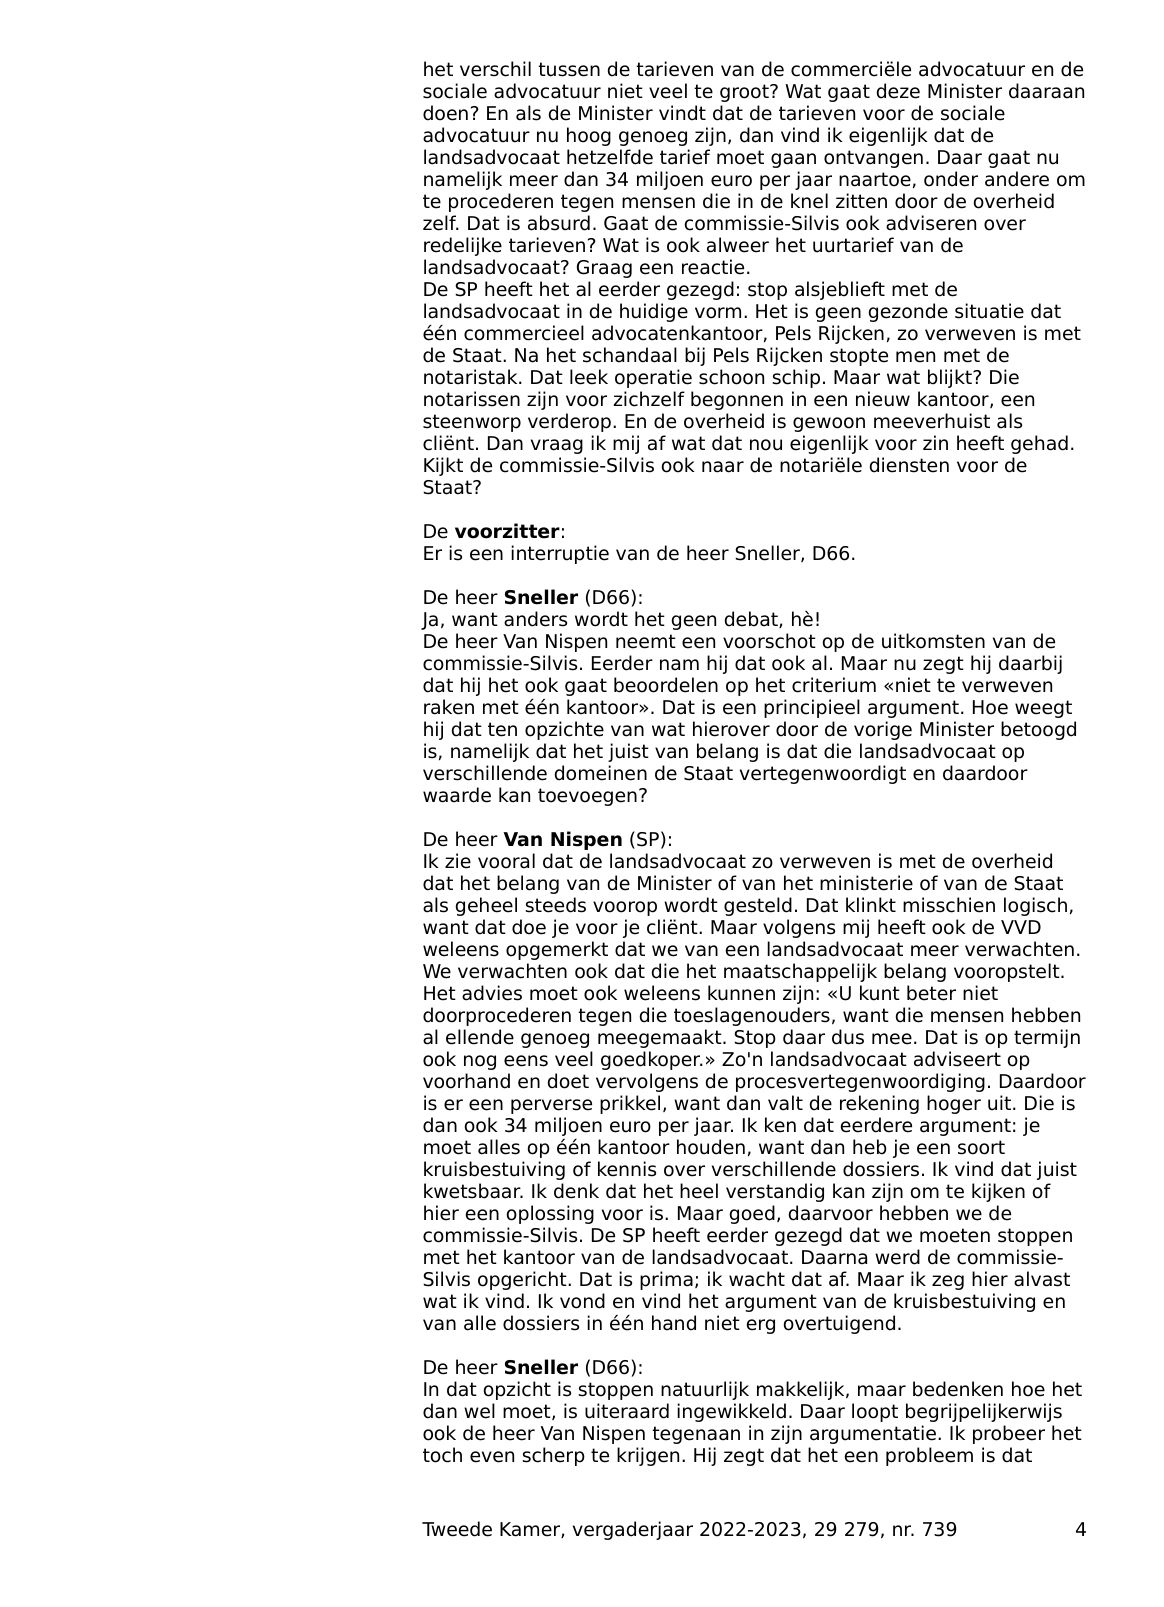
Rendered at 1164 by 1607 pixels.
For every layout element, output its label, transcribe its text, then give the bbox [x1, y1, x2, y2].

text De voorzitter: [422, 521, 1087, 543]
text het verschil tussen de tarieven van de commerciële advocatuur en de sociale advocatuur niet veel te groot? Wat gaat deze Minister daaraan doen? En als de Minister vindt dat de tarieven voor de sociale advocatuur nu hoog genoeg zijn, dan vind ik eigenlijk dat de landsadvocaat hetzelfde tarief moet gaan ontvangen. Daar gaat nu namelijk meer dan 34 miljoen euro per jaar naartoe, onder andere om te procederen tegen mensen die in de knel zitten door de overheid zelf. Dat is absurd. Gaat de commissie-Silvis ook adviseren over redelijke tarieven? Wat is ook alweer het uurtarief van de landsadvocaat? Graag een reactie. [422, 59, 1087, 279]
text Ik zie vooral dat de landsadvocaat zo verweven is met de overheid dat het belang van de Minister of van het ministerie of van de Staat als geheel steeds voorop wordt gesteld. Dat klinkt misschien logisch, want dat doe je voor je cliënt. Maar volgens mij heeft ook de VVD weleens opgemerkt dat we van een landsadvocaat meer verwachten. We verwachten ook dat die het maatschappelijk belang vooropstelt. Het advies moet ook weleens kunnen zijn: «U kunt beter niet doorprocederen tegen die toeslagenouders, want die mensen hebben al ellende genoeg meegemaakt. Stop daar dus mee. Dat is op termijn ook nog eens veel goedkoper.» Zo'n landsadvocaat adviseert op voorhand en doet vervolgens de procesvertegenwoordiging. Daardoor is er een perverse prikkel, want dan valt de rekening hoger uit. Die is dan ook 34 miljoen euro per jaar. Ik ken dat eerdere argument: je moet alles op één kantoor houden, want dan heb je een soort kruisbestuiving of kennis over verschillende dossiers. Ik vind dat juist kwetsbaar. Ik denk dat het heel verstandig kan zijn om te kijken of hier een oplossing voor is. Maar goed, daarvoor hebben we de commissie-Silvis. De SP heeft eerder gezegd dat we moeten stoppen met het kantoor van de landsadvocaat. Daarna werd de commissie-Silvis opgericht. Dat is prima; ik wacht dat af. Maar ik zeg hier alvast wat ik vind. Ik vond en vind het argument van de kruisbestuiving en van alle dossiers in één hand niet erg overtuigend. [422, 851, 1087, 1334]
text In dat opzicht is stoppen natuurlijk makkelijk, maar bedenken hoe het dan wel moet, is uiteraard ingewikkeld. Daar loopt begrijpelijkerwijs ook de heer Van Nispen tegenaan in zijn argumentatie. Ik probeer het toch even scherp te krijgen. Hij zegt dat het een probleem is dat [422, 1379, 1087, 1467]
text Er is een interruptie van de heer Sneller, D66. [422, 543, 1087, 565]
text De heer Sneller (D66): [422, 1357, 1087, 1379]
text De heer Sneller (D66): [422, 587, 1087, 609]
text De SP heeft het al eerder gezegd: stop alsjeblieft met de landsadvocaat in de huidige vorm. Het is geen gezonde situatie dat één commercieel advocatenkantoor, Pels Rijcken, zo verweven is met de Staat. Na het schandaal bij Pels Rijcken stopte men met de notaristak. Dat leek operatie schoon schip. Maar wat blijkt? Die notarissen zijn voor zichzelf begonnen in een nieuw kantoor, een steenworp verderop. En de overheid is gewoon meeverhuist als cliënt. Dan vraag ik mij af wat dat nou eigenlijk voor zin heeft gehad. Kijkt de commissie-Silvis ook naar de notariële diensten voor de Staat? [422, 279, 1087, 499]
text De heer Van Nispen neemt een voorschot op de uitkomsten van de commissie-Silvis. Eerder nam hij dat ook al. Maar nu zegt hij daarbij dat hij het ook gaat beoordelen op het criterium «niet te verweven raken met één kantoor». Dat is een principieel argument. Hoe weegt hij dat ten opzichte van wat hierover door de vorige Minister betoogd is, namelijk dat het juist van belang is dat die landsadvocaat op verschillende domeinen de Staat vertegenwoordigt en daardoor waarde kan toevoegen? [422, 631, 1087, 807]
text Ja, want anders wordt het geen debat, hè! [422, 609, 1087, 631]
text De heer Van Nispen (SP): [422, 829, 1087, 851]
